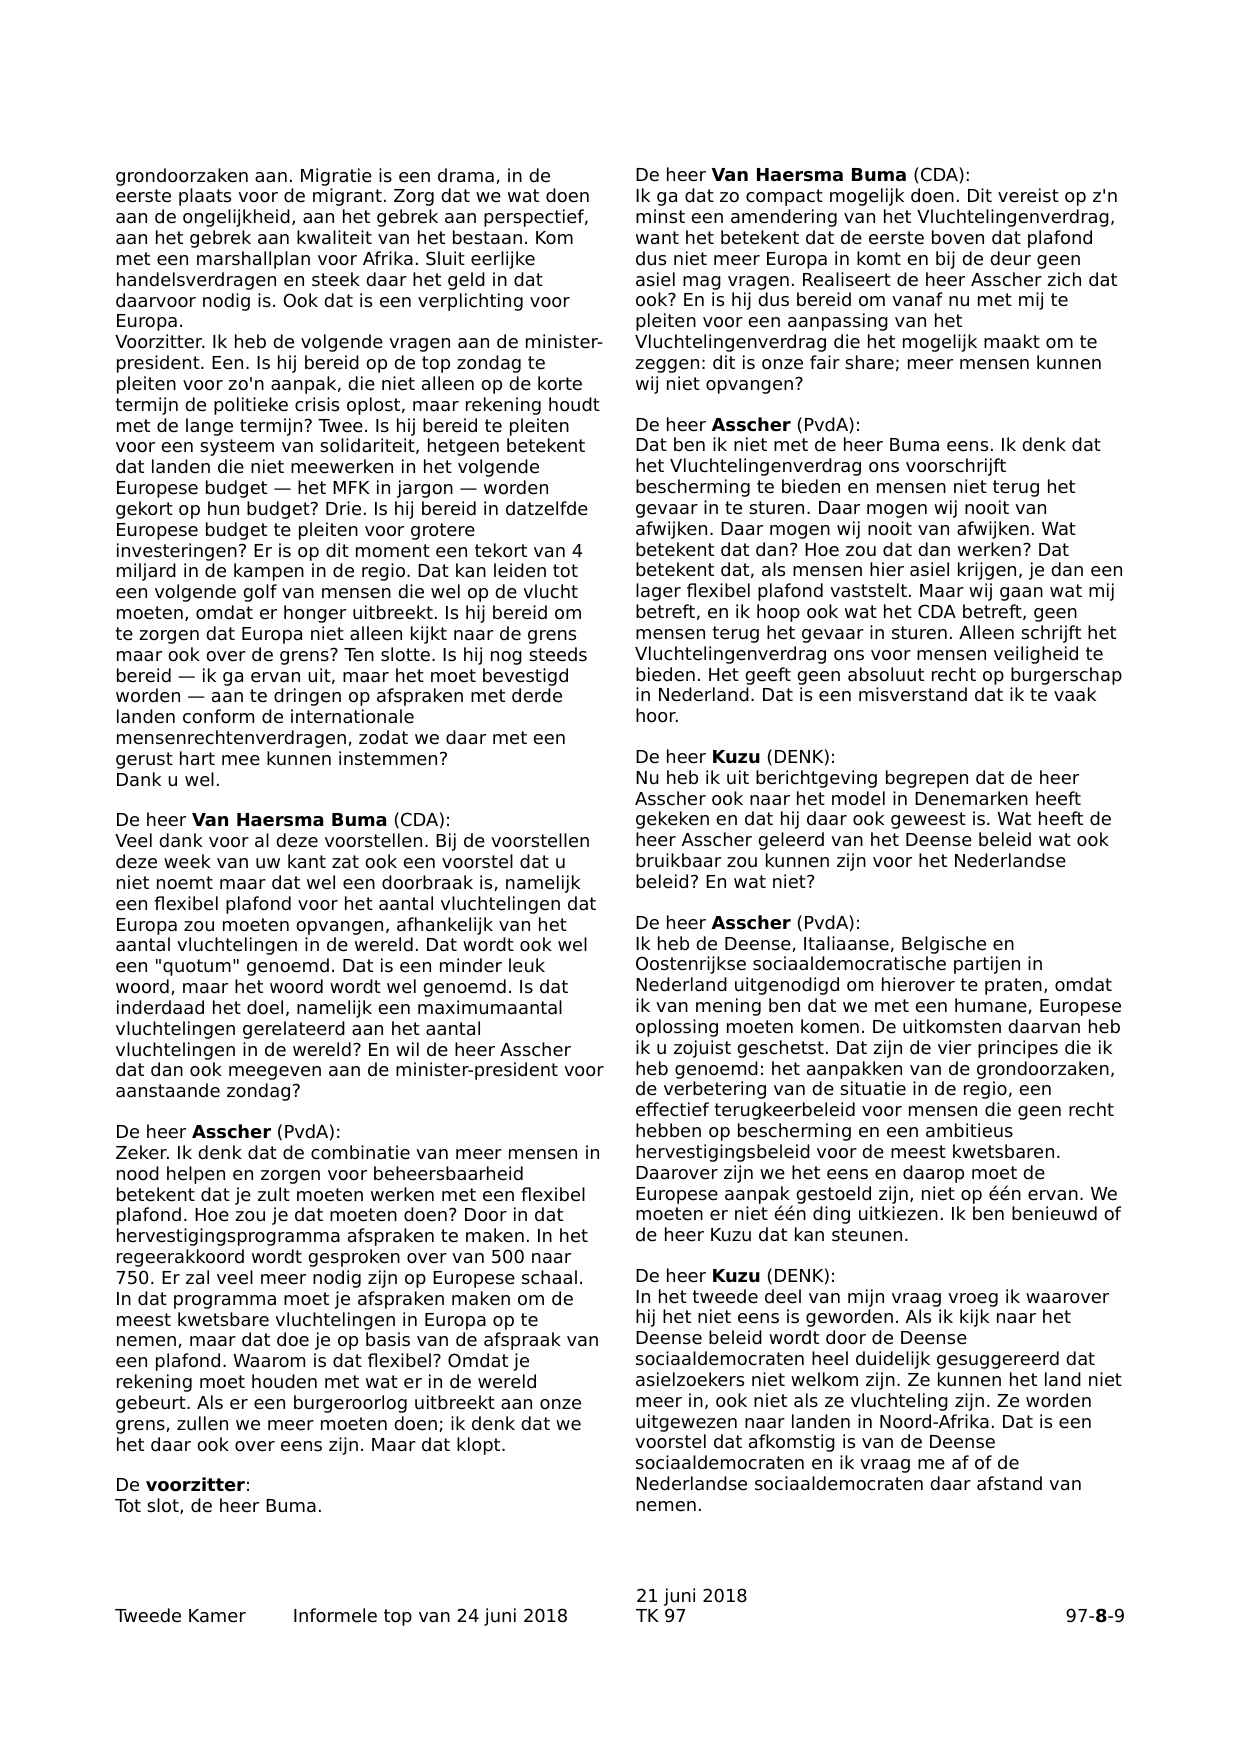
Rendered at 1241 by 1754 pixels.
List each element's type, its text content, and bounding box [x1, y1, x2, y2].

text De heer Kuzu (DENK): [635, 1266, 1125, 1286]
text De heer Kuzu (DENK): [635, 747, 1125, 767]
text Dank u wel. [115, 769, 605, 790]
text In het tweede deel van mijn vraag vroeg ik waarover hij het niet eens is geworden. Als ik kijk naar het Deense beleid wordt door de Deense sociaaldemocraten heel duidelijk gesuggereerd dat asielzoekers niet welkom zijn. Ze kunnen het land niet meer in, ook niet als ze vluchteling zijn. Ze worden uitgewezen naar landen in Noord-Afrika. Dat is een voorstel dat afkomstig is van de Deense sociaaldemocraten en ik vraag me af of de Nederlandse sociaaldemocraten daar afstand van nemen. [635, 1286, 1125, 1516]
text Voorzitter. Ik heb de volgende vragen aan de minister-president. Een. Is hij bereid op de top zondag te pleiten voor zo'n aanpak, die niet alleen op de korte termijn de politieke crisis oplost, maar rekening houdt met de lange termijn? Twee. Is hij bereid te pleiten voor een systeem van solidariteit, hetgeen betekent dat landen die niet meewerken in het volgende Europese budget — het MFK in jargon — worden gekort op hun budget? Drie. Is hij bereid in datzelfde Europese budget te pleiten voor grotere investeringen? Er is op dit moment een tekort van 4 miljard in de kampen in de regio. Dat kan leiden tot een volgende golf van mensen die wel op de vlucht moeten, omdat er honger uitbreekt. Is hij bereid om te zorgen dat Europa niet alleen kijkt naar de grens maar ook over de grens? Ten slotte. Is hij nog steeds bereid — ik ga ervan uit, maar het moet bevestigd worden — aan te dringen op afspraken met derde landen conform de internationale mensenrechtenverdragen, zodat we daar met een gerust hart mee kunnen instemmen? [115, 332, 605, 769]
text Zeker. Ik denk dat de combinatie van meer mensen in nood helpen en zorgen voor beheersbaarheid betekent dat je zult moeten werken met een flexibel plafond. Hoe zou je dat moeten doen? Door in dat hervestigingsprogramma afspraken te maken. In het regeerakkoord wordt gesproken over van 500 naar 750. Er zal veel meer nodig zijn op Europese schaal. In dat programma moet je afspraken maken om de meest kwetsbare vluchtelingen in Europa op te nemen, maar dat doe je op basis van de afspraak van een plafond. Waarom is dat flexibel? Omdat je rekening moet houden met wat er in de wereld gebeurt. Als er een burgeroorlog uitbreekt aan onze grens, zullen we meer moeten doen; ik denk dat we het daar ook over eens zijn. Maar dat klopt. [115, 1143, 605, 1455]
text grondoorzaken aan. Migratie is een drama, in de eerste plaats voor de migrant. Zorg dat we wat doen aan de ongelijkheid, aan het gebrek aan perspectief, aan het gebrek aan kwaliteit van het bestaan. Kom met een marshallplan voor Afrika. Sluit eerlijke handelsverdragen en steek daar het geld in dat daarvoor nodig is. Ook dat is een verplichting voor Europa. [115, 165, 605, 332]
text Nu heb ik uit berichtgeving begrepen dat de heer Asscher ook naar het model in Denemarken heeft gekeken en dat hij daar ook geweest is. Wat heeft de heer Asscher geleerd van het Deense beleid wat ook bruikbaar zou kunnen zijn voor het Nederlandse beleid? En wat niet? [635, 767, 1125, 892]
text Veel dank voor al deze voorstellen. Bij de voorstellen deze week van uw kant zat ook een voorstel dat u niet noemt maar dat wel een doorbraak is, namelijk een flexibel plafond voor het aantal vluchtelingen dat Europa zou moeten opvangen, afhankelijk van het aantal vluchtelingen in de wereld. Dat wordt ook wel een "quotum" genoemd. Dat is een minder leuk woord, maar het woord wordt wel genoemd. Is dat inderdaad het doel, namelijk een maximumaantal vluchtelingen gerelateerd aan het aantal vluchtelingen in de wereld? En wil de heer Asscher dat dan ook meegeven aan de minister-president voor aanstaande zondag? [115, 831, 605, 1102]
text Dat ben ik niet met de heer Buma eens. Ik denk dat het Vluchtelingenverdrag ons voorschrijft bescherming te bieden en mensen niet terug het gevaar in te sturen. Daar mogen wij nooit van afwijken. Daar mogen wij nooit van afwijken. Wat betekent dat dan? Hoe zou dat dan werken? Dat betekent dat, als mensen hier asiel krijgen, je dan een lager flexibel plafond vaststelt. Maar wij gaan wat mij betreft, en ik hoop ook wat het CDA betreft, geen mensen terug het gevaar in sturen. Alleen schrijft het Vluchtelingenverdrag ons voor mensen veiligheid te bieden. Het geeft geen absoluut recht op burgerschap in Nederland. Dat is een misverstand dat ik te vaak hoor. [635, 435, 1125, 727]
text De heer Asscher (PvdA): [115, 1122, 605, 1143]
text De heer Van Haersma Buma (CDA): [115, 810, 605, 831]
text Tot slot, de heer Buma. [115, 1496, 605, 1517]
text De heer Asscher (PvdA): [635, 912, 1125, 933]
text Ik heb de Deense, Italiaanse, Belgische en Oostenrijkse sociaaldemocratische partijen in Nederland uitgenodigd om hierover te praten, omdat ik van mening ben dat we met een humane, Europese oplossing moeten komen. De uitkomsten daarvan heb ik u zojuist geschetst. Dat zijn de vier principes die ik heb genoemd: het aanpakken van de grondoorzaken, de verbetering van de situatie in de regio, een effectief terugkeerbeleid voor mensen die geen recht hebben op bescherming en een ambitieus hervestigingsbeleid voor de meest kwetsbaren. Daarover zijn we het eens en daarop moet de Europese aanpak gestoeld zijn, niet op één ervan. We moeten er niet één ding uitkiezen. Ik ben benieuwd of de heer Kuzu dat kan steunen. [635, 933, 1125, 1246]
text De heer Van Haersma Buma (CDA): [635, 165, 1125, 186]
text Ik ga dat zo compact mogelijk doen. Dit vereist op z'n minst een amendering van het Vluchtelingenverdrag, want het betekent dat de eerste boven dat plafond dus niet meer Europa in komt en bij de deur geen asiel mag vragen. Realiseert de heer Asscher zich dat ook? En is hij dus bereid om vanaf nu met mij te pleiten voor een aanpassing van het Vluchtelingenverdrag die het mogelijk maakt om te zeggen: dit is onze fair share; meer mensen kunnen wij niet opvangen? [635, 186, 1125, 394]
text De heer Asscher (PvdA): [635, 414, 1125, 435]
text De voorzitter: [115, 1475, 605, 1496]
